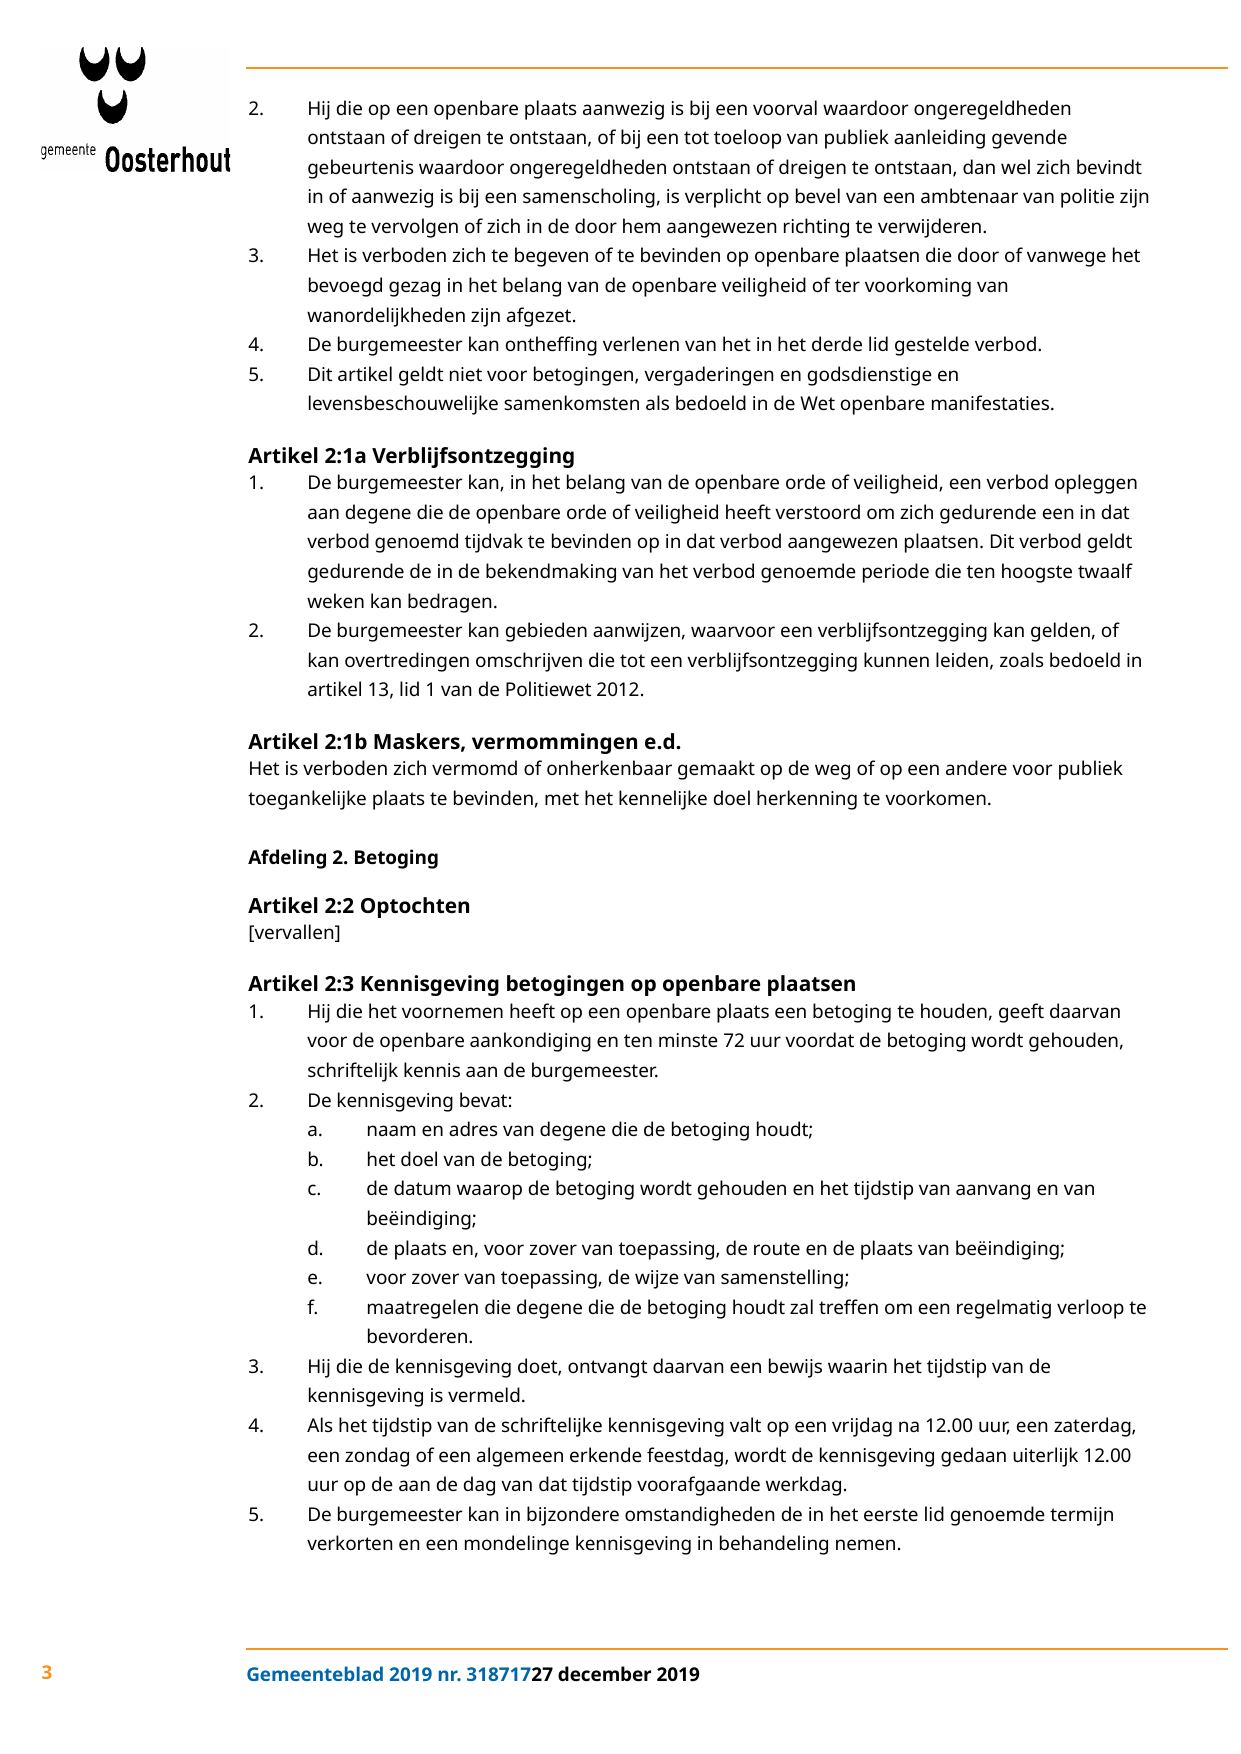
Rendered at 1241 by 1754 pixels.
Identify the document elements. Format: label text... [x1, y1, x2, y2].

text Afdeling 2. Betoging [248, 844, 1152, 870]
list De burgemeester kan, in het belang van de openbare orde of veiligheid, een verbod opleggen aan degene die de openbare orde of veiligheid heeft verstoord om zich gedurende een in dat verbod genoemd tijdvak te bevinden op in dat verbod aangewezen plaatsen. Dit verbod geldt gedurende de in de bekendmaking van het verbod genoemde periode die ten hoogste twaalf weken kan bedragen. [248, 469, 1152, 613]
list Hij die het voornemen heeft op een openbare plaats een betoging te houden, geeft daarvan voor de openbare aankondiging en ten minste 72 uur voordat de betoging wordt gehouden, schriftelijk kennis aan de burgemeester. [248, 998, 1152, 1083]
text Het is verboden zich vermomd of onherkenbaar gemaakt op de weg of op een andere voor publiek toegankelijke plaats te bevinden, met het kennelijke doel herkenning te voorkomen. [248, 755, 1152, 811]
list de plaats en, voor zover van toepassing, de route en de plaats van beëindiging; [307, 1235, 1152, 1260]
text Artikel 2:1b Maskers, vermommingen e.d. [248, 727, 1152, 755]
list Dit artikel geldt niet voor betogingen, vergaderingen en godsdienstige en levensbeschouwelijke samenkomsten als bedoeld in de Wet openbare manifestaties. [248, 361, 1152, 416]
list Hij die de kennisgeving doet, ontvangt daarvan een bewijs waarin het tijdstip van de kennisgeving is vermeld. [248, 1353, 1152, 1408]
text Artikel 2:1a Verblijfsontzegging [248, 441, 1152, 469]
list Hij die op een openbare plaats aanwezig is bij een voorval waardoor ongeregeldheden ontstaan of dreigen te ontstaan, of bij een tot toeloop van publiek aanleiding gevende gebeurtenis waardoor ongeregeldheden ontstaan of dreigen te ontstaan, dan wel zich bevindt in of aanwezig is bij een samenscholing, is verplicht op bevel van een ambtenaar van politie zijn weg te vervolgen of zich in de door hem aangewezen richting te verwijderen. [248, 95, 1152, 239]
list Als het tijdstip van de schriftelijke kennisgeving valt op een vrijdag na 12.00 uur, een zaterdag, een zondag of een algemeen erkende feestdag, wordt de kennisgeving gedaan uiterlijk 12.00 uur op de aan de dag van dat tijdstip voorafgaande werkdag. [248, 1412, 1152, 1497]
text Artikel 2:3 Kennisgeving betogingen op openbare plaatsen [248, 969, 1152, 998]
list maatregelen die degene die de betoging houdt zal treffen om een regelmatig verloop te bevorderen. [307, 1294, 1152, 1349]
list voor zover van toepassing, de wijze van samenstelling; [307, 1264, 1152, 1290]
list naam en adres van degene die de betoging houdt; [307, 1116, 1152, 1142]
text Artikel 2:2 Optochten [248, 891, 1152, 919]
list het doel van de betoging; [307, 1146, 1152, 1172]
text [vervallen] [248, 919, 1152, 945]
list de datum waarop de betoging wordt gehouden en het tijdstip van aanvang en van beëindiging; [307, 1176, 1152, 1231]
list De burgemeester kan in bijzondere omstandigheden de in het eerste lid genoemde termijn verkorten en een mondelinge kennisgeving in behandeling nemen. [248, 1501, 1152, 1556]
list Het is verboden zich te begeven of te bevinden op openbare plaatsen die door of vanwege het bevoegd gezag in het belang van de openbare veiligheid of ter voorkoming van wanordelijkheden zijn afgezet. [248, 243, 1152, 328]
list De kennisgeving bevat: [248, 1087, 1152, 1112]
picture [41, 47, 231, 172]
list De burgemeester kan ontheffing verlenen van het in het derde lid gestelde verbod. [248, 331, 1152, 357]
list De burgemeester kan gebieden aanwijzen, waarvoor een verblijfsontzegging kan gelden, of kan overtredingen omschrijven die tot een verblijfsontzegging kunnen leiden, zoals bedoeld in artikel 13, lid 1 van de Politiewet 2012. [248, 617, 1152, 702]
